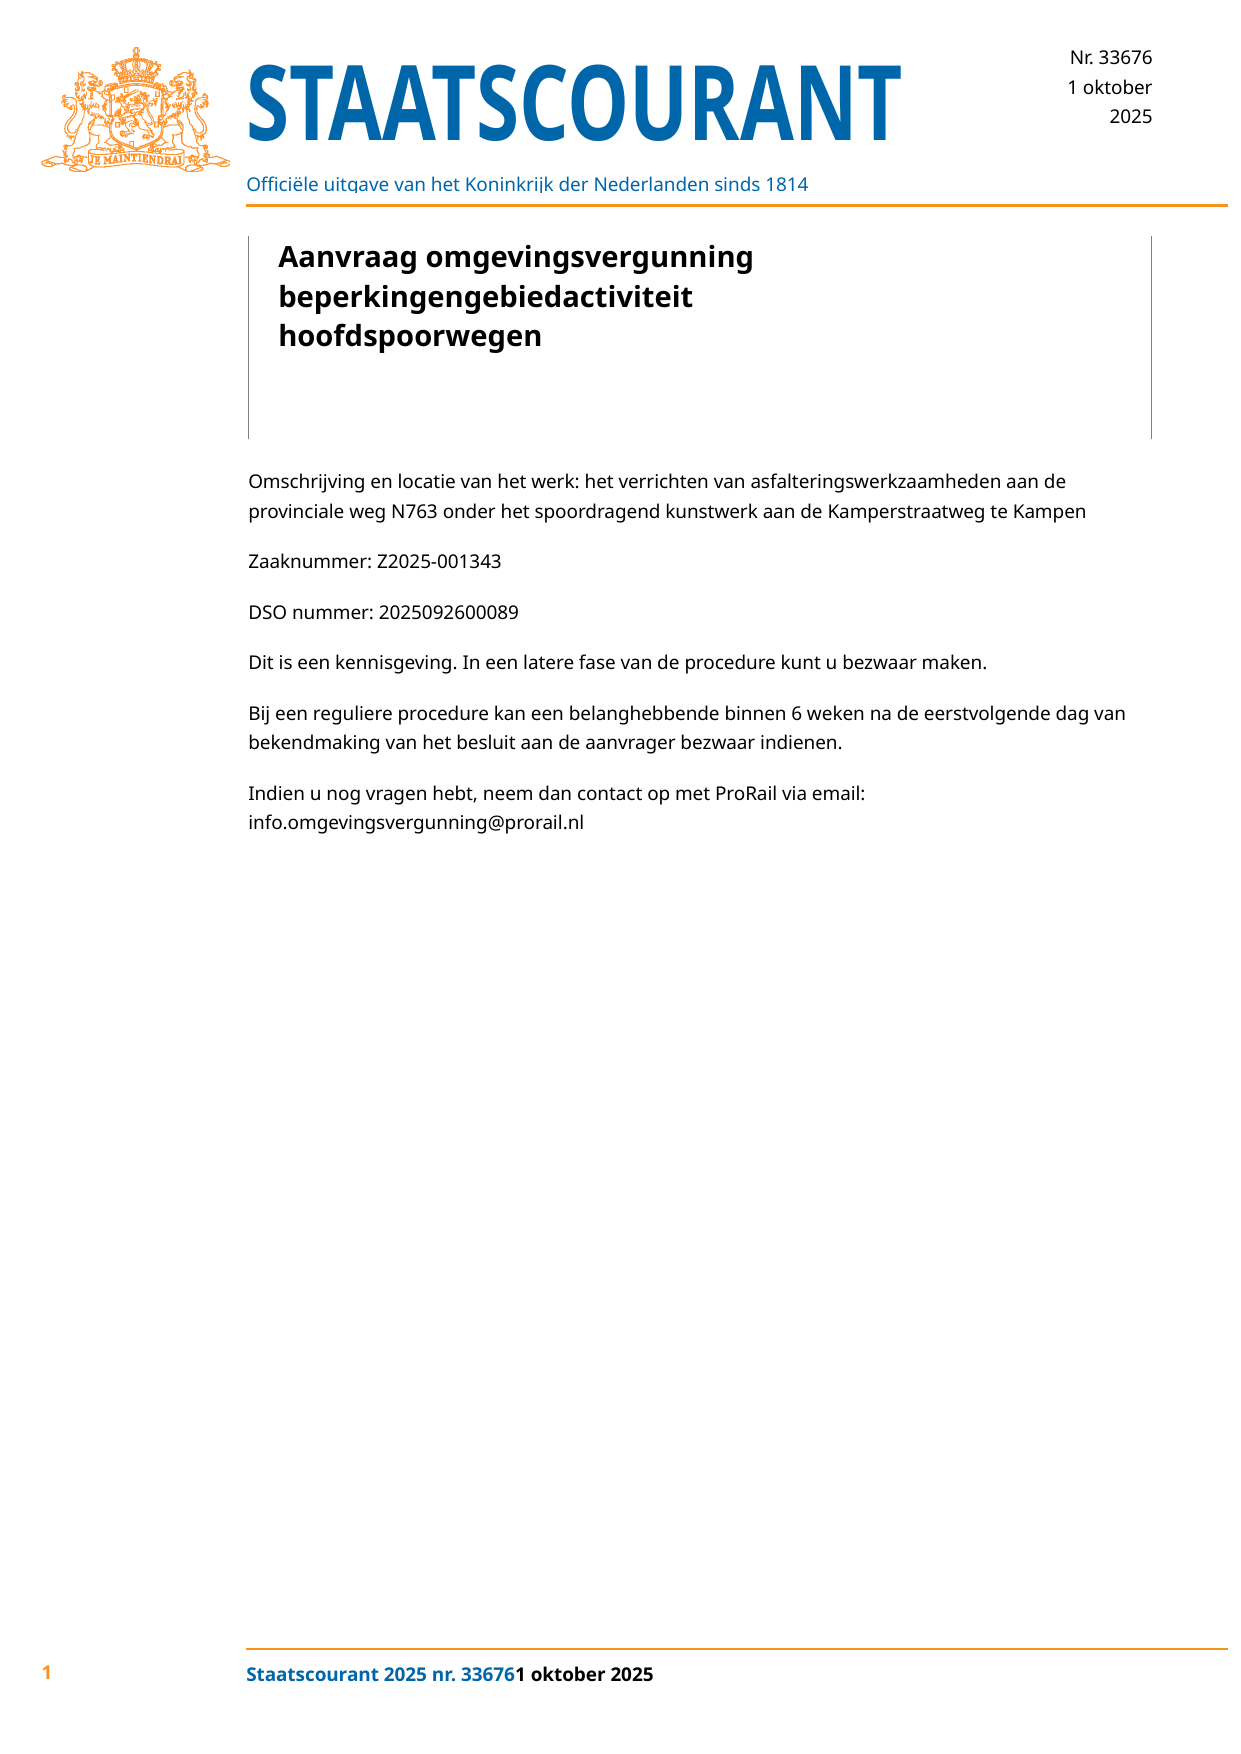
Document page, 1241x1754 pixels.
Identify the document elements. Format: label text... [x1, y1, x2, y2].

text DSO nummer: 2025092600089 [248, 599, 1152, 625]
table_header [1090, 236, 1151, 413]
text Dit is een kennisgeving. In een latere fase van de procedure kunt u bezwaar maken. [248, 649, 1152, 675]
text Zaaknummer: Z2025-001343 [248, 549, 1152, 574]
picture [41, 47, 231, 172]
table_header [850, 414, 1151, 439]
text Omschrijving en locatie van het werk: het verrichten van asfalteringswerkzaamheden aan de provinciale weg N763 onder het spoordragend kunstwerk aan de Kamperstraatweg te Kampen [248, 469, 1152, 524]
table_header Aanvraag omgevingsvergunning beperkingengebiedactiviteit hoofdspoorwegen [249, 236, 850, 439]
text Bij een reguliere procedure kan een belanghebbende binnen 6 weken na de eerstvolgende dag van bekendmaking van het besluit aan de aanvrager bezwaar indienen. [248, 700, 1152, 755]
text Indien u nog vragen hebt, neem dan contact op met ProRail via email: info.omgevingsvergunning@prorail.nl [248, 780, 1152, 835]
table_header [850, 236, 912, 413]
picture [912, 236, 1090, 414]
